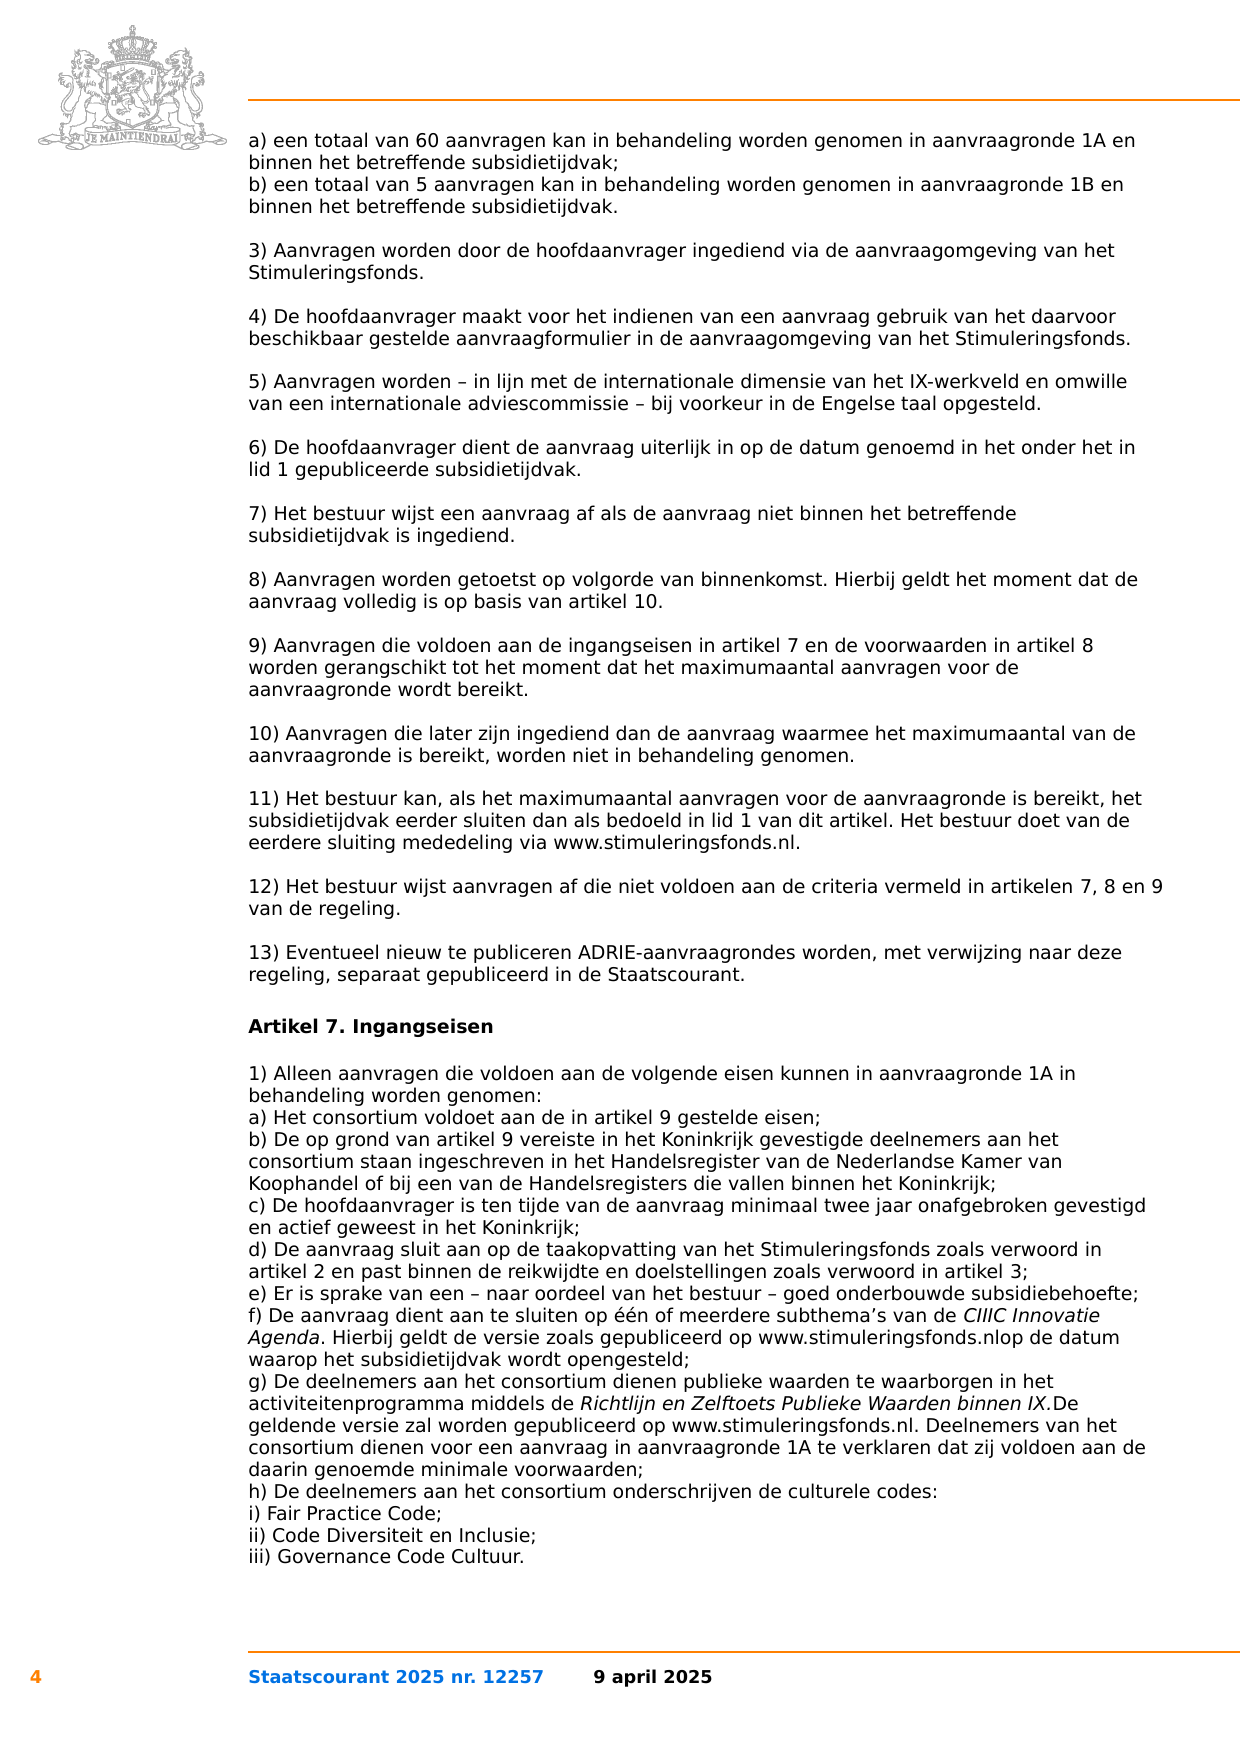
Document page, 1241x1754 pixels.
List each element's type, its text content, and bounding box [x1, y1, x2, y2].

text b) een totaal van 5 aanvragen kan in behandeling worden genomen in aanvraagronde 1B en binnen het betreffende subsidietijdvak. [248, 174, 1163, 218]
text 7) Het bestuur wijst een aanvraag af als de aanvraag niet binnen het betreffende subsidietijdvak is ingediend. [248, 503, 1163, 547]
text 3) Aanvragen worden door de hoofdaanvrager ingediend via de aanvraagomgeving van het Stimuleringsfonds. [248, 240, 1163, 284]
text h) De deelnemers aan het consortium onderschrijven de culturele codes: [248, 1481, 1163, 1502]
text 1) Alleen aanvragen die voldoen aan de volgende eisen kunnen in aanvraagronde 1A in behandeling worden genomen: [248, 1063, 1163, 1107]
text f) De aanvraag dient aan te sluiten op één of meerdere subthema’s van de CIIIC Innovatie Agenda. Hierbij geldt de versie zoals gepubliceerd op www.stimuleringsfonds.nlop de datum waarop het subsidietijdvak wordt opengesteld; [248, 1305, 1163, 1371]
picture [38, 25, 227, 150]
text g) De deelnemers aan het consortium dienen publieke waarden te waarborgen in het activiteitenprogramma middels de Richtlijn en Zelftoets Publieke Waarden binnen IX.De geldende versie zal worden gepubliceerd op www.stimuleringsfonds.nl. Deelnemers van het consortium dienen voor een aanvraag in aanvraagronde 1A te verklaren dat zij voldoen aan de daarin genoemde minimale voorwaarden; [248, 1371, 1163, 1481]
text 9) Aanvragen die voldoen aan de ingangseisen in artikel 7 en de voorwaarden in artikel 8 worden gerangschikt tot het moment dat het maximumaantal aanvragen voor de aanvraagronde wordt bereikt. [248, 635, 1163, 701]
text e) Er is sprake van een – naar oordeel van het bestuur – goed onderbouwde subsidiebehoefte; [248, 1283, 1163, 1305]
text 12) Het bestuur wijst aanvragen af die niet voldoen aan de criteria vermeld in artikelen 7, 8 en 9 van de regeling. [248, 876, 1163, 920]
text 5) Aanvragen worden – in lijn met de internationale dimensie van het IX-werkveld en omwille van een internationale adviescommissie – bij voorkeur in de Engelse taal opgesteld. [248, 371, 1163, 415]
text 6) De hoofdaanvrager dient de aanvraag uiterlijk in op de datum genoemd in het onder het in lid 1 gepubliceerde subsidietijdvak. [248, 437, 1163, 481]
text a) een totaal van 60 aanvragen kan in behandeling worden genomen in aanvraagronde 1A en binnen het betreffende subsidietijdvak; [248, 130, 1163, 174]
text iii) Governance Code Cultuur. [248, 1546, 1163, 1568]
text d) De aanvraag sluit aan op de taakopvatting van het Stimuleringsfonds zoals verwoord in artikel 2 en past binnen de reikwijdte en doelstellingen zoals verwoord in artikel 3; [248, 1239, 1163, 1283]
text 11) Het bestuur kan, als het maximumaantal aanvragen voor de aanvraagronde is bereikt, het subsidietijdvak eerder sluiten dan als bedoeld in lid 1 van dit artikel. Het bestuur doet van de eerdere sluiting mededeling via www.stimuleringsfonds.nl. [248, 788, 1163, 854]
text 13) Eventueel nieuw te publiceren ADRIE-aanvraagrondes worden, met verwijzing naar deze regeling, separaat gepubliceerd in de Staatscourant. [248, 942, 1163, 986]
text b) De op grond van artikel 9 vereiste in het Koninkrijk gevestigde deelnemers aan het consortium staan ingeschreven in het Handelsregister van de Nederlandse Kamer van Koophandel of bij een van de Handelsregisters die vallen binnen het Koninkrijk; [248, 1129, 1163, 1195]
text 4) De hoofdaanvrager maakt voor het indienen van een aanvraag gebruik van het daarvoor beschikbaar gestelde aanvraagformulier in de aanvraagomgeving van het Stimuleringsfonds. [248, 306, 1163, 349]
text 10) Aanvragen die later zijn ingediend dan de aanvraag waarmee het maximumaantal van de aanvraagronde is bereikt, worden niet in behandeling genomen. [248, 722, 1163, 766]
text c) De hoofdaanvrager is ten tijde van de aanvraag minimaal twee jaar onafgebroken gevestigd en actief geweest in het Koninkrijk; [248, 1195, 1163, 1239]
text a) Het consortium voldoet aan de in artikel 9 gestelde eisen; [248, 1107, 1163, 1129]
text i) Fair Practice Code; [248, 1502, 1163, 1524]
text 8) Aanvragen worden getoetst op volgorde van binnenkomst. Hierbij geldt het moment dat de aanvraag volledig is op basis van artikel 10. [248, 569, 1163, 613]
subtitle Artikel 7. Ingangseisen [248, 1016, 1163, 1038]
text ii) Code Diversiteit en Inclusie; [248, 1524, 1163, 1546]
